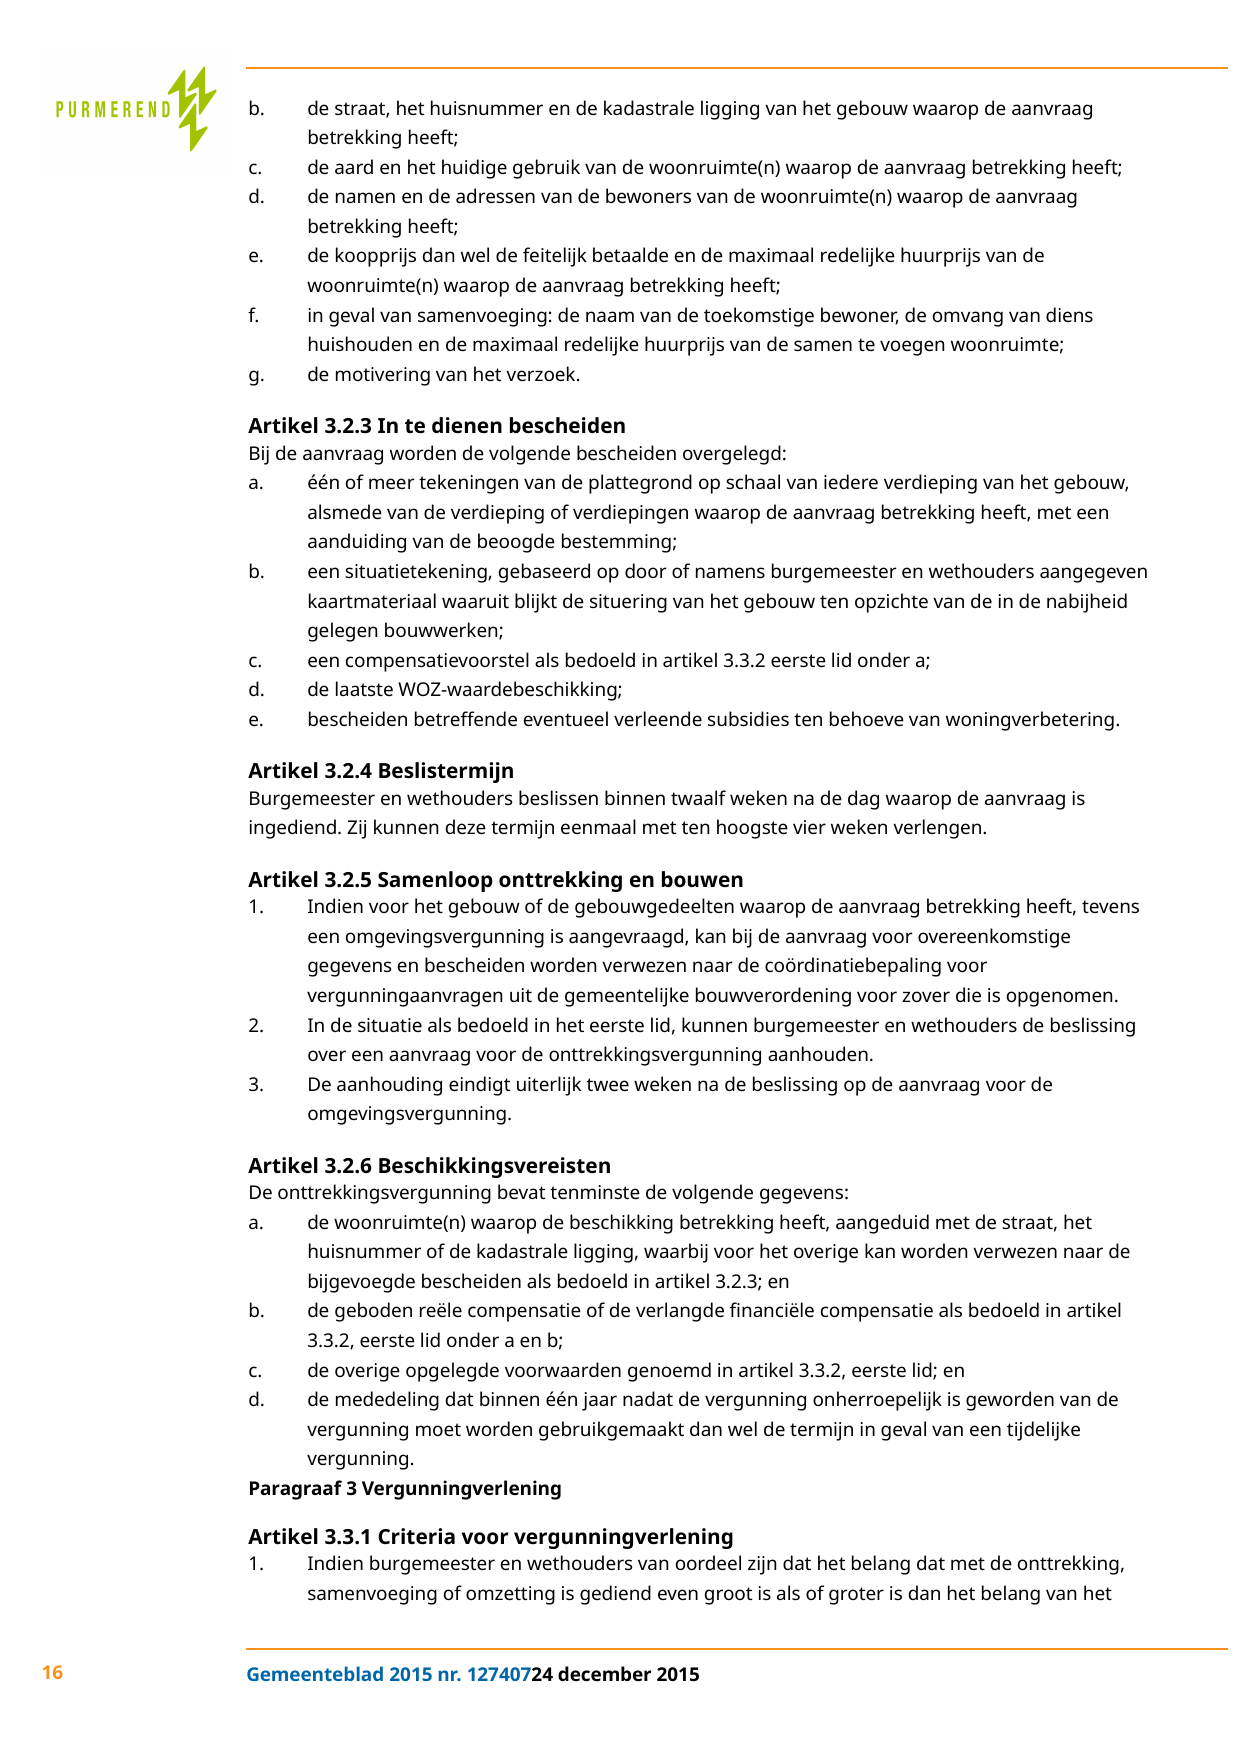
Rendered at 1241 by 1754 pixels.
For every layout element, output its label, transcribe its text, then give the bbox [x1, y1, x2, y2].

list de koopprijs dan wel de feitelijk betaalde en de maximaal redelijke huurprijs van de woonruimte(n) waarop de aanvraag betrekking heeft; [248, 243, 1152, 298]
list In de situatie als bedoeld in het eerste lid, kunnen burgemeester en wethouders de beslissing over een aanvraag voor de onttrekkingsvergunning aanhouden. [248, 1012, 1152, 1067]
list een situatietekening, gebaseerd op door of namens burgemeester en wethouders aangegeven kaartmateriaal waaruit blijkt de situering van het gebouw ten opzichte van de in de nabijheid gelegen bouwwerken; [248, 558, 1152, 643]
list de namen en de adressen van de bewoners van de woonruimte(n) waarop de aanvraag betrekking heeft; [248, 183, 1152, 239]
list de geboden reële compensatie of de verlangde financiële compensatie als bedoeld in artikel 3.3.2, eerste lid onder a en b; [248, 1298, 1152, 1353]
list Indien voor het gebouw of de gebouwgedeelten waarop de aanvraag betrekking heeft, tevens een omgevingsvergunning is aangevraagd, kan bij de aanvraag voor overeenkomstige gegevens en bescheiden worden verwezen naar de coördinatiebepaling voor vergunningaanvragen uit de gemeentelijke bouwverordening voor zover die is opgenomen. [248, 893, 1152, 1008]
list een compensatievoorstel als bedoeld in artikel 3.3.2 eerste lid onder a; [248, 647, 1152, 673]
list één of meer tekeningen van de plattegrond op schaal van iedere verdieping van het gebouw, alsmede van de verdieping of verdiepingen waarop de aanvraag betrekking heeft, met een aanduiding van de beoogde bestemming; [248, 469, 1152, 554]
text Artikel 3.2.4 Beslistermijn [248, 757, 1152, 785]
list Indien burgemeester en wethouders van oordeel zijn dat het belang dat met de onttrekking, samenvoeging of omzetting is gediend even groot is als of groter is dan het belang van het [248, 1550, 1152, 1606]
picture [41, 47, 231, 172]
text Bij de aanvraag worden de volgende bescheiden overgelegd: [248, 440, 1152, 466]
list de overige opgelegde voorwaarden genoemd in artikel 3.3.2, eerste lid; en [248, 1357, 1152, 1383]
list de motivering van het verzoek. [248, 361, 1152, 387]
text Artikel 3.3.1 Criteria voor vergunningverlening [248, 1522, 1152, 1550]
list de aard en het huidige gebruik van de woonruimte(n) waarop de aanvraag betrekking heeft; [248, 154, 1152, 180]
list De aanhouding eindigt uiterlijk twee weken na de beslissing op de aanvraag voor de omgevingsvergunning. [248, 1071, 1152, 1126]
list bescheiden betreffende eventueel verleende subsidies ten behoeve van woningverbetering. [248, 706, 1152, 732]
list de woonruimte(n) waarop de beschikking betrekking heeft, aangeduid met de straat, het huisnummer of de kadastrale ligging, waarbij voor het overige kan worden verwezen naar de bijgevoegde bescheiden als bedoeld in artikel 3.2.3; en [248, 1209, 1152, 1294]
list de straat, het huisnummer en de kadastrale ligging van het gebouw waarop de aanvraag betrekking heeft; [248, 95, 1152, 150]
text Artikel 3.2.5 Samenloop onttrekking en bouwen [248, 865, 1152, 893]
text Artikel 3.2.6 Beschikkingsvereisten [248, 1151, 1152, 1179]
list de mededeling dat binnen één jaar nadat de vergunning onherroepelijk is geworden van de vergunning moet worden gebruikgemaakt dan wel de termijn in geval van een tijdelijke vergunning. [248, 1386, 1152, 1471]
list in geval van samenvoeging: de naam van de toekomstige bewoner, de omvang van diens huishouden en de maximaal redelijke huurprijs van de samen te voegen woonruimte; [248, 302, 1152, 357]
text Paragraaf 3 Vergunningverlening [248, 1475, 1152, 1501]
text Artikel 3.2.3 In te dienen bescheiden [248, 411, 1152, 440]
list de laatste WOZ-waardebeschikking; [248, 677, 1152, 702]
text De onttrekkingsvergunning bevat tenminste de volgende gegevens: [248, 1179, 1152, 1205]
text Burgemeester en wethouders beslissen binnen twaalf weken na de dag waarop de aanvraag is ingediend. Zij kunnen deze termijn eenmaal met ten hoogste vier weken verlengen. [248, 785, 1152, 840]
